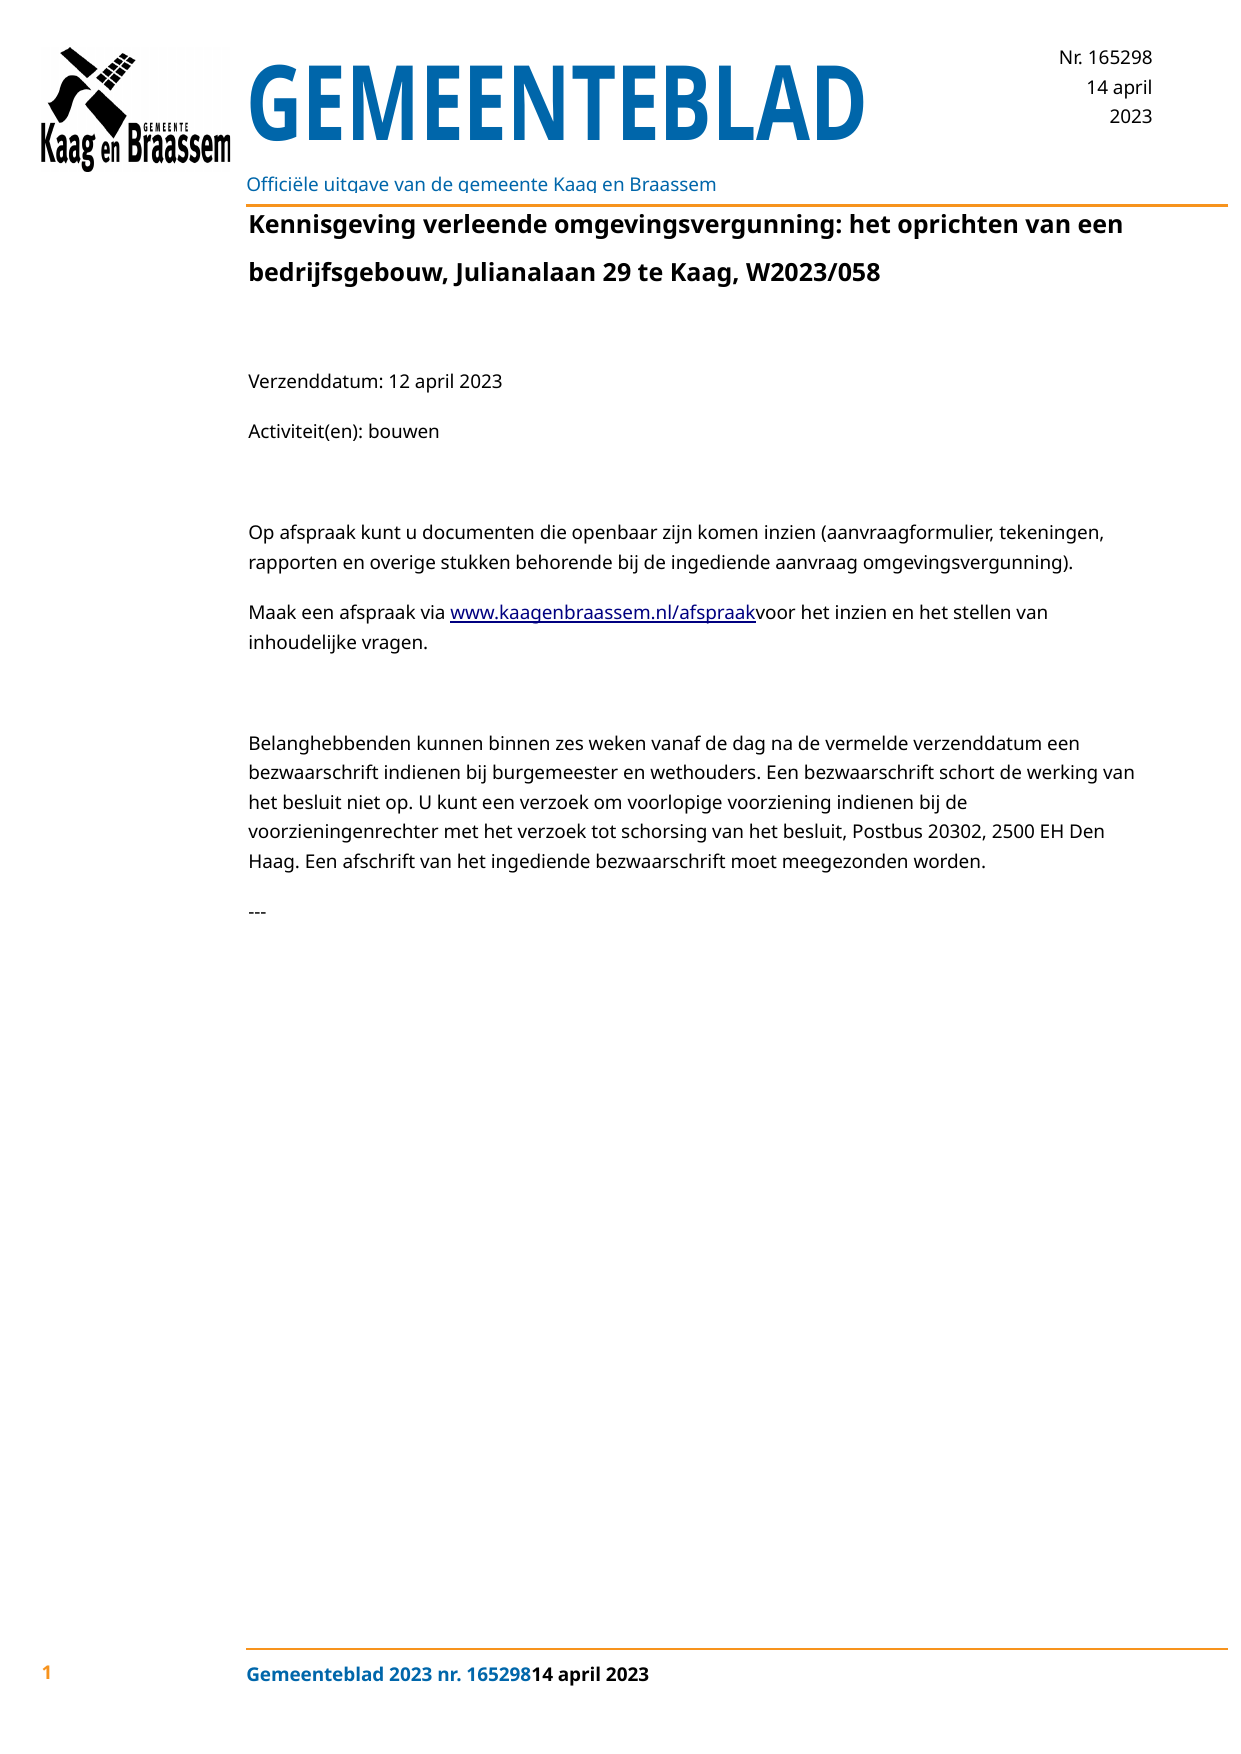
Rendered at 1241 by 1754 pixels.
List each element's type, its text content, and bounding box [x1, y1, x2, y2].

picture [41, 47, 231, 172]
text Belanghebbenden kunnen binnen zes weken vanaf de dag na de vermelde verzenddatum een bezwaarschrift indienen bij burgemeester en wethouders. Een bezwaarschrift schort de werking van het besluit niet op. U kunt een verzoek om voorlopige voorziening indienen bij de voorzieningenrechter met het verzoek tot schorsing van het besluit, Postbus 20302, 2500 EH Den Haag. Een afschrift van het ingediende bezwaarschrift moet meegezonden worden. [248, 730, 1152, 874]
text --- [248, 899, 1152, 924]
text Activiteit(en): bouwen [248, 419, 1152, 444]
text Verzenddatum: 12 april 2023 [248, 368, 1152, 394]
text Maak een afspraak via www.kaagenbraassem.nl/afspraakvoor het inzien en het stellen van inhoudelijke vragen. [248, 599, 1152, 655]
text Op afspraak kunt u documenten die openbaar zijn komen inzien (aanvraagformulier, tekeningen, rapporten en overige stukken behorende bij de ingediende aanvraag omgevingsvergunning). [248, 519, 1152, 575]
text Kennisgeving verleende omgevingsvergunning: het oprichten van een bedrijfsgebouw, Julianalaan 29 te Kaag, W2023/058 [248, 207, 1152, 288]
